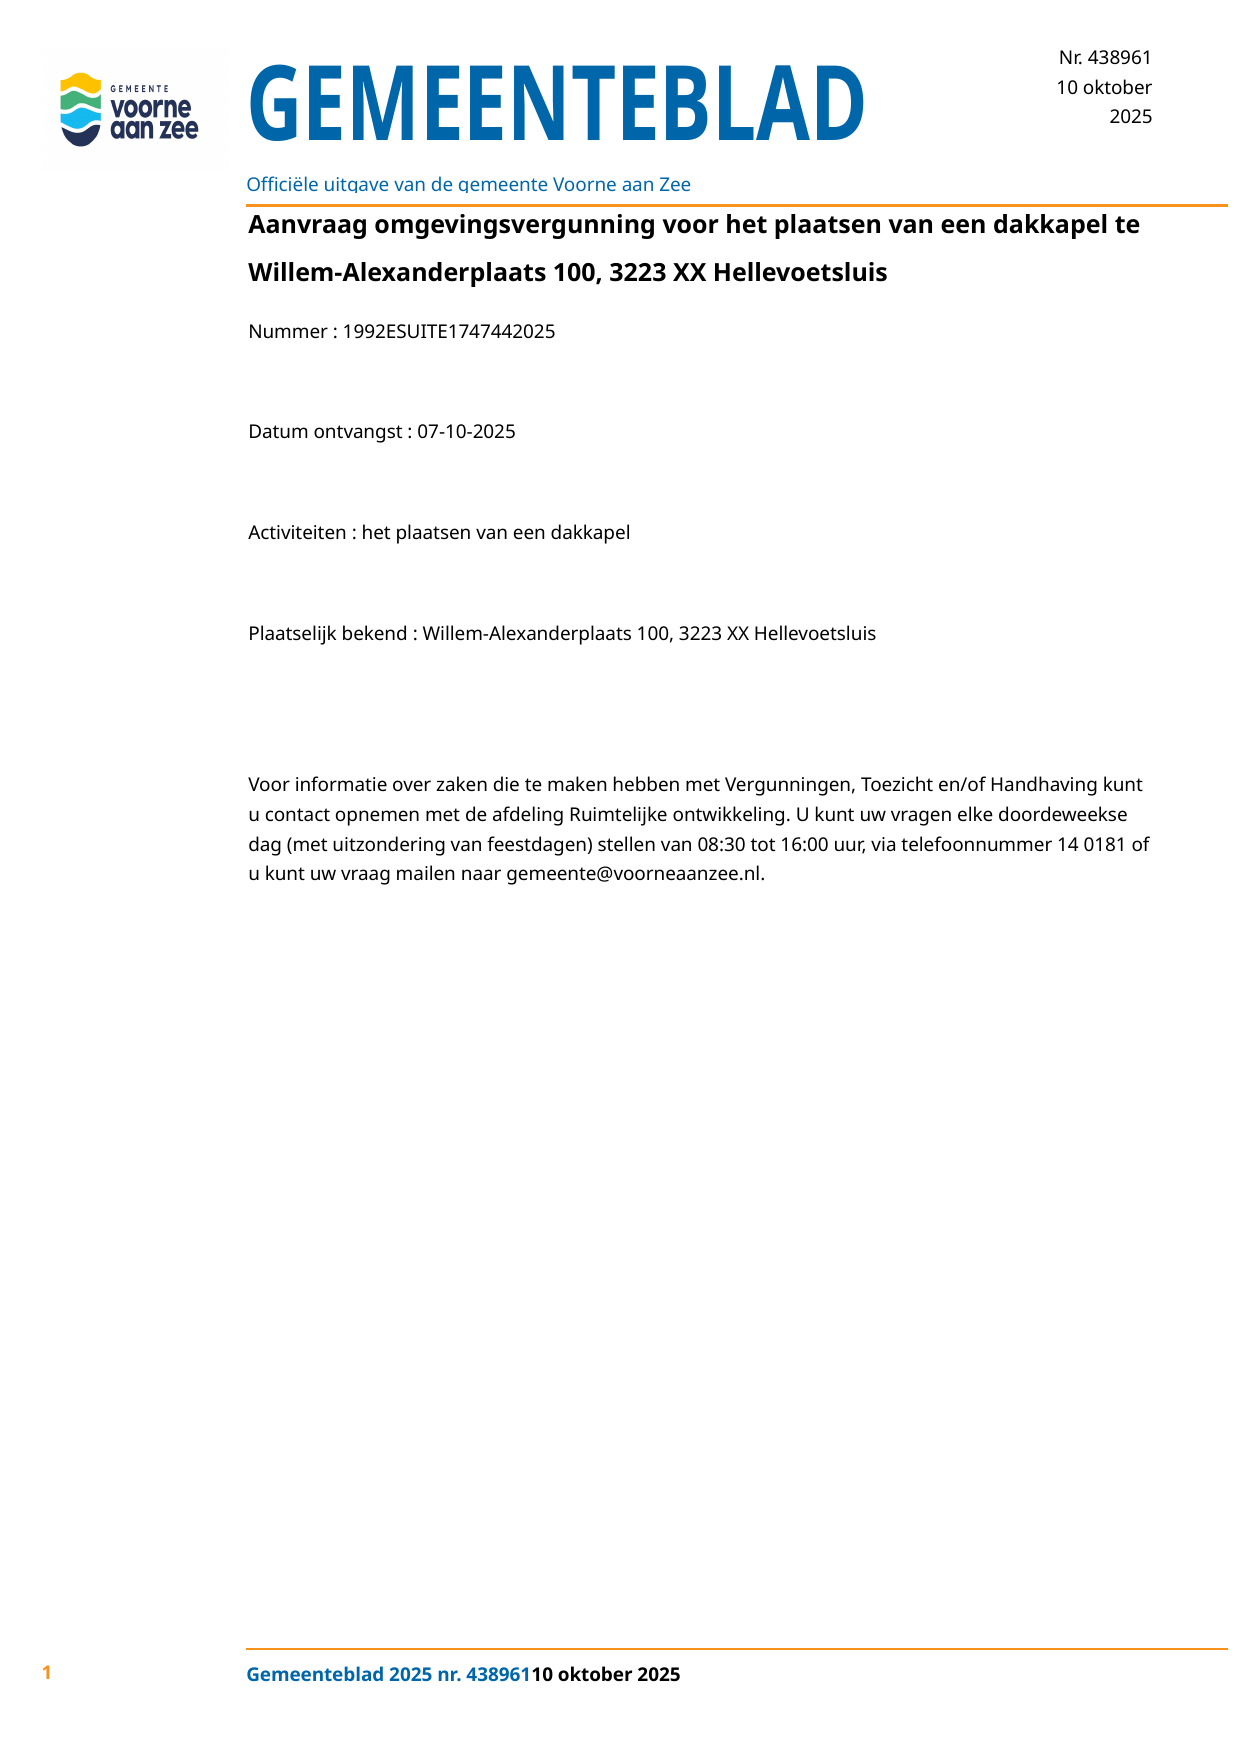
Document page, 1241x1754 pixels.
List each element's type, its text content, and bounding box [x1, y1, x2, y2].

text Nummer : 1992ESUITE1747442025 [248, 318, 1152, 344]
text Plaatselijk bekend : Willem-Alexanderplaats 100, 3223 XX Hellevoetsluis [248, 620, 1152, 646]
text Datum ontvangst : 07-10-2025 [248, 419, 1152, 444]
text Aanvraag omgevingsvergunning voor het plaatsen van een dakkapel te Willem-Alexanderplaats 100, 3223 XX Hellevoetsluis [248, 207, 1152, 288]
text Activiteiten : het plaatsen van een dakkapel [248, 519, 1152, 545]
text Voor informatie over zaken die te maken hebben met Vergunningen, Toezicht en/of Handhaving kunt u contact opnemen met de afdeling Ruimtelijke ontwikkeling. U kunt uw vragen elke doordeweekse dag (met uitzondering van feestdagen) stellen van 08:30 tot 16:00 uur, via telefoonnummer 14 0181 of u kunt uw vraag mailen naar gemeente@voorneaanzee.nl. [248, 772, 1152, 886]
picture [41, 47, 231, 172]
